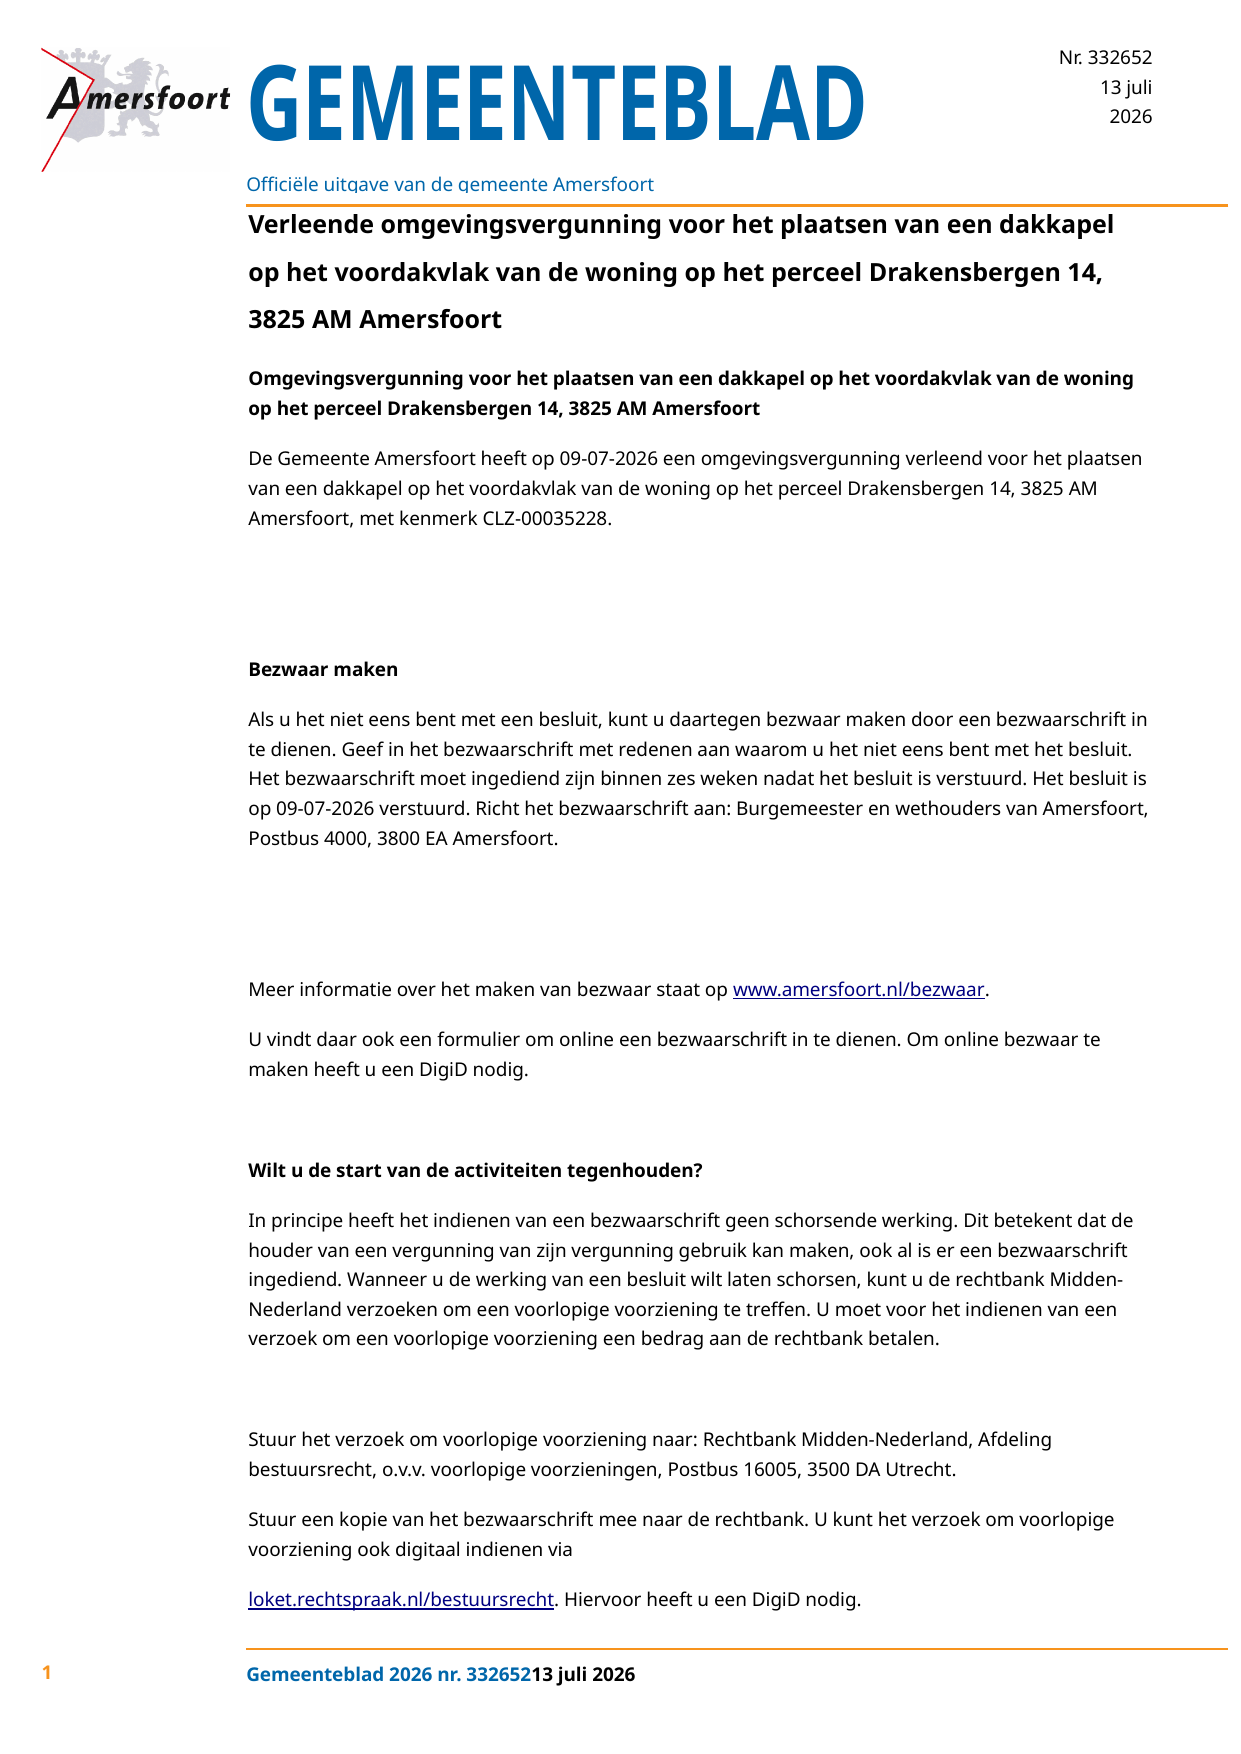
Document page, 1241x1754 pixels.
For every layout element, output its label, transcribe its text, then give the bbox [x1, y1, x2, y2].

text In principe heeft het indienen van een bezwaarschrift geen schorsende werking. Dit betekent dat de houder van een vergunning van zijn vergunning gebruik kan maken, ook al is er een bezwaarschrift ingediend. Wanneer u de werking van een besluit wilt laten schorsen, kunt u de rechtbank Midden-Nederland verzoeken om een voorlopige voorziening te treffen. U moet voor het indienen van een verzoek om een voorlopige voorziening een bedrag aan de rechtbank betalen. [248, 1207, 1152, 1351]
text Wilt u de start van de activiteiten tegenhouden? [248, 1157, 1152, 1182]
text Meer informatie over het maken van bezwaar staat op www.amersfoort.nl/bezwaar. [248, 976, 1152, 1002]
text De Gemeente Amersfoort heeft op 09-07-2026 een omgevingsvergunning verleend voor het plaatsen van een dakkapel op het voordakvlak van de woning op het perceel Drakensbergen 14, 3825 AM Amersfoort, met kenmerk CLZ-00035228. [248, 446, 1152, 530]
picture [41, 47, 231, 172]
text U vindt daar ook een formulier om online een bezwaarschrift in te dienen. Om online bezwaar te maken heeft u een DigiD nodig. [248, 1026, 1152, 1082]
text Omgevingsvergunning voor het plaatsen van een dakkapel op het voordakvlak van de woning op het perceel Drakensbergen 14, 3825 AM Amersfoort [248, 366, 1152, 421]
text loket.rechtspraak.nl/bestuursrecht. Hiervoor heeft u een DigiD nodig. [248, 1586, 1152, 1612]
text Stuur een kopie van het bezwaarschrift mee naar de rechtbank. U kunt het verzoek om voorlopige voorziening ook digitaal indienen via [248, 1506, 1152, 1562]
text Stuur het verzoek om voorlopige voorziening naar: Rechtbank Midden-Nederland, Afdeling bestuursrecht, o.v.v. voorlopige voorzieningen, Postbus 16005, 3500 DA Utrecht. [248, 1426, 1152, 1482]
text Als u het niet eens bent met een besluit, kunt u daartegen bezwaar maken door een bezwaarschrift in te dienen. Geef in het bezwaarschrift met redenen aan waarom u het niet eens bent met het besluit. Het bezwaarschrift moet ingediend zijn binnen zes weken nadat het besluit is verstuurd. Het besluit is op 09-07-2026 verstuurd. Richt het bezwaarschrift aan: Burgemeester en wethouders van Amersfoort, Postbus 4000, 3800 EA Amersfoort. [248, 706, 1152, 850]
text Bezwaar maken [248, 656, 1152, 682]
text Verleende omgevingsvergunning voor het plaatsen van een dakkapel op het voordakvlak van de woning op het perceel Drakensbergen 14, 3825 AM Amersfoort [248, 207, 1152, 336]
